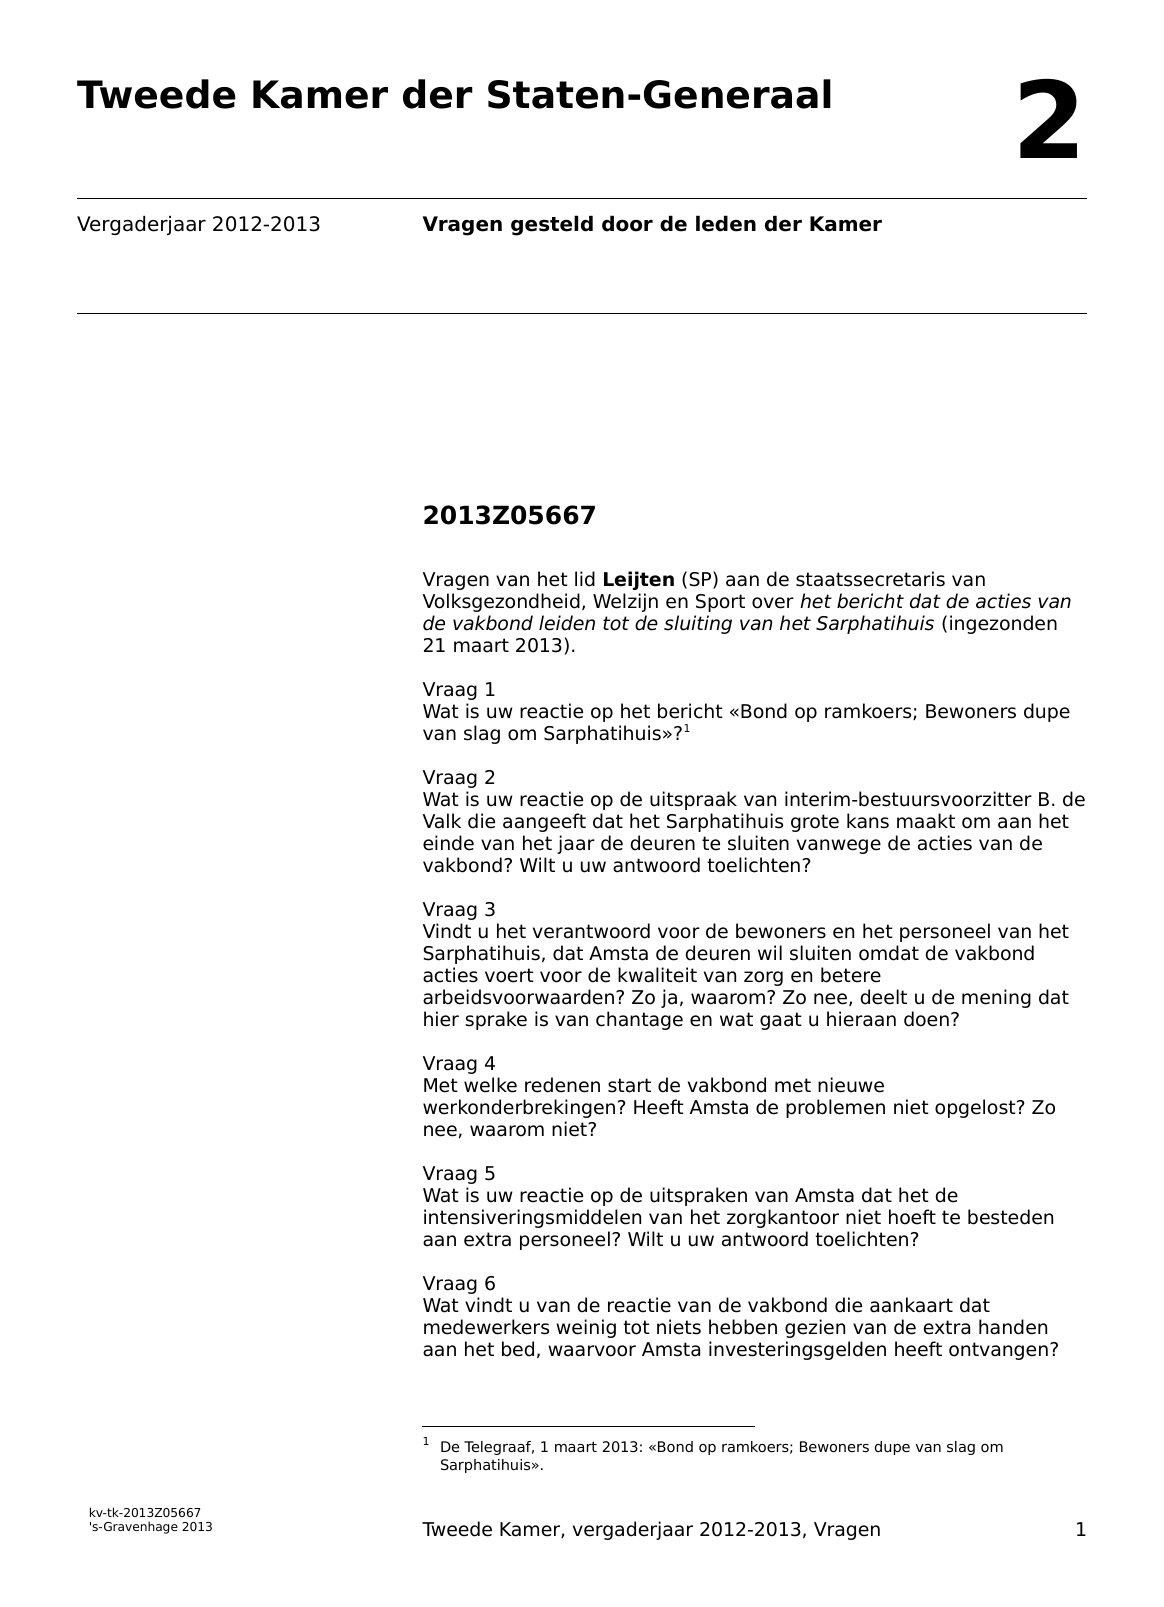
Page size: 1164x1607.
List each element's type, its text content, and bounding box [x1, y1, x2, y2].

text Vragen van het lid Leijten (SP) aan de staatssecretaris van Volksgezondheid, Welzijn en Sport over het bericht dat de acties van de vakbond leiden tot de sluiting van het Sarphatihuis (ingezonden 21 maart 2013). [422, 569, 1087, 657]
text Vraag 1 [422, 679, 1087, 701]
table_header 2 [886, 59, 1087, 198]
text Vraag 5 [422, 1163, 1087, 1185]
text 2013Z05667 [422, 501, 1087, 531]
text Vraag 2 [422, 767, 1087, 789]
text Vindt u het verantwoord voor de bewoners en het personeel van het Sarphatihuis, dat Amsta de deuren wil sluiten omdat de vakbond acties voert voor de kwaliteit van zorg en betere arbeidsvoorwaarden? Zo ja, waarom? Zo nee, deelt u de mening dat hier sprake is van chantage en wat gaat u hieraan doen? [422, 921, 1087, 1031]
text Vraag 6 [422, 1273, 1087, 1295]
table_cell Vergaderjaar 2012-2013 [77, 199, 422, 313]
text Vraag 4 [422, 1053, 1087, 1075]
text kv-tk-2013Z05667 [88, 1506, 323, 1520]
text Wat is uw reactie op de uitspraken van Amsta dat het de intensiveringsmiddelen van het zorgkantoor niet hoeft te besteden aan extra personeel? Wilt u uw antwoord toelichten? [422, 1185, 1087, 1251]
text 's-Gravenhage 2013 [88, 1520, 323, 1534]
table_cell Vragen gesteld door de leden der Kamer [422, 199, 1087, 313]
text Wat is uw reactie op de uitspraak van interim-bestuursvoorzitter B. de Valk die aangeeft dat het Sarphatihuis grote kans maakt om aan het einde van het jaar de deuren te sluiten vanwege de acties van de vakbond? Wilt u uw antwoord toelichten? [422, 789, 1087, 877]
text De Telegraaf, 1 maart 2013: «Bond op ramkoers; Bewoners dupe van slag om Sarphatihuis». [422, 1435, 1087, 1474]
table_header Tweede Kamer der Staten-Generaal [77, 59, 886, 198]
text Met welke redenen start de vakbond met nieuwe werkonderbrekingen? Heeft Amsta de problemen niet opgelost? Zo nee, waarom niet? [422, 1075, 1087, 1141]
text Wat is uw reactie op het bericht «Bond op ramkoers; Bewoners dupe van slag om Sarphatihuis»? [422, 701, 1087, 745]
text Vraag 3 [422, 899, 1087, 921]
text Wat vindt u van de reactie van de vakbond die aankaart dat medewerkers weinig tot niets hebben gezien van de extra handen aan het bed, waarvoor Amsta investeringsgelden heeft ontvangen? [422, 1295, 1087, 1361]
